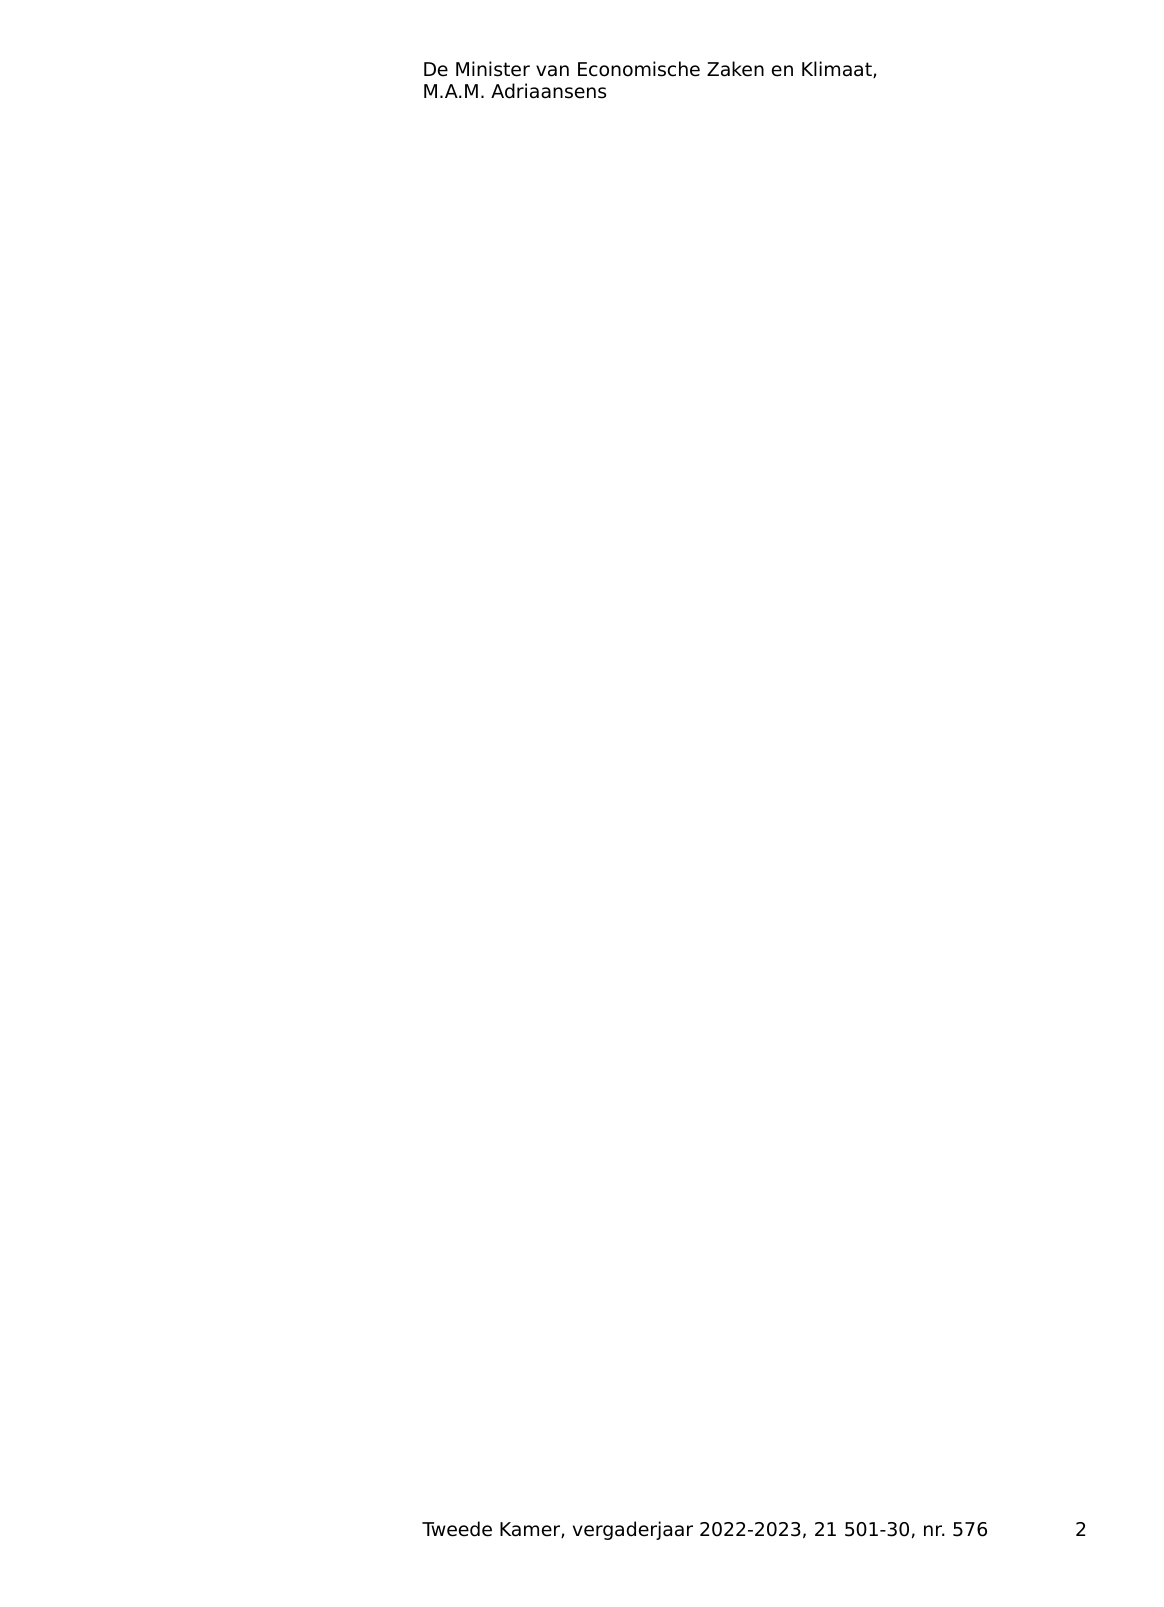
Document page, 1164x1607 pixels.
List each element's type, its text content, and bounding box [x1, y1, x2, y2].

text De Minister van Economische Zaken en Klimaat, M.A.M. Adriaansens [422, 59, 1087, 103]
